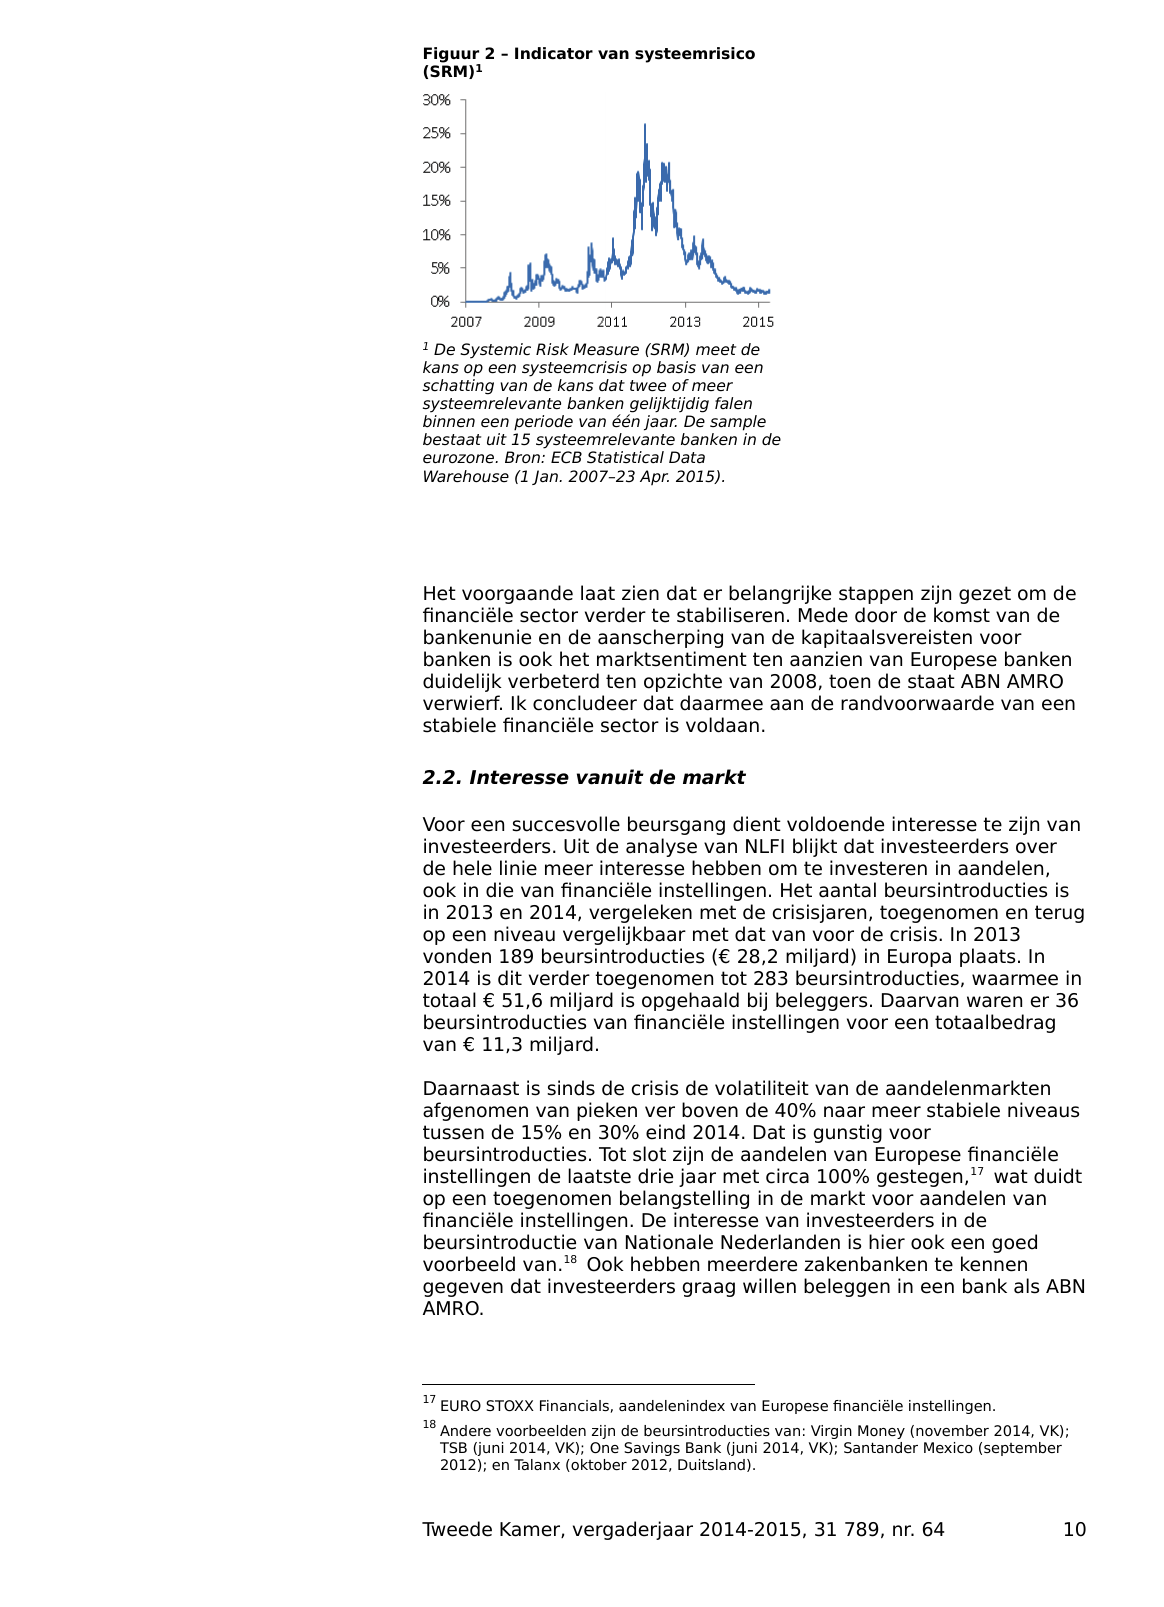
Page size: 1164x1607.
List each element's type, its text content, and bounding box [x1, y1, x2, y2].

text Figuur 2 – Indicator van systeemrisico (SRM)1 [422, 45, 788, 81]
text 1 De Systemic Risk Measure (SRM) meet de kans op een systeemcrisis op basis van een schatting van de kans dat twee of meer systeemrelevante banken gelijktijdig falen binnen een periode van één jaar. De sample bestaat uit 15 systeemrelevante banken in de eurozone. Bron: ECB Statistical Data Warehouse (1 Jan. 2007–23 Apr. 2015). [422, 341, 788, 486]
subtitle 2.2. Interesse vanuit de markt [422, 767, 1087, 789]
picture [422, 92, 789, 329]
text EURO STOXX Financials, aandelenindex van Europese financiële instellingen. [422, 1393, 1087, 1416]
text Het voorgaande laat zien dat er belangrijke stappen zijn gezet om de financiële sector verder te stabiliseren. Mede door de komst van de bankenunie en de aanscherping van de kapitaalsvereisten voor banken is ook het marktsentiment ten aanzien van Europese banken duidelijk verbeterd ten opzichte van 2008, toen de staat ABN AMRO verwierf. Ik concludeer dat daarmee aan de randvoorwaarde van een stabiele financiële sector is voldaan. [422, 583, 1087, 737]
text Andere voorbeelden zijn de beursintroducties van: Virgin Money (november 2014, VK); TSB (juni 2014, VK); One Savings Bank (juni 2014, VK); Santander Mexico (september 2012); en Talanx (oktober 2012, Duitsland). [422, 1418, 1087, 1474]
text Voor een succesvolle beursgang dient voldoende interesse te zijn van investeerders. Uit de analyse van NLFI blijkt dat investeerders over de hele linie meer interesse hebben om te investeren in aandelen, ook in die van financiële instellingen. Het aantal beursintroducties is in 2013 en 2014, vergeleken met de crisisjaren, toegenomen en terug op een niveau vergelijkbaar met dat van voor de crisis. In 2013 vonden 189 beursintroducties (€ 28,2 miljard) in Europa plaats. In 2014 is dit verder toegenomen tot 283 beursintroducties, waarmee in totaal € 51,6 miljard is opgehaald bij beleggers. Daarvan waren er 36 beursintroducties van financiële instellingen voor een totaalbedrag van € 11,3 miljard. [422, 814, 1087, 1056]
text Daarnaast is sinds de crisis de volatiliteit van de aandelenmarkten afgenomen van pieken ver boven de 40% naar meer stabiele niveaus tussen de 15% en 30% eind 2014. Dat is gunstig voor beursintroducties. Tot slot zijn de aandelen van Europese financiële instellingen de laatste drie jaar met circa 100% gestegen, wat duidt op een toegenomen belangstelling in de markt voor aandelen van financiële instellingen. De interesse van investeerders in de beursintroductie van Nationale Nederlanden is hier ook een goed voorbeeld van. Ook hebben meerdere zakenbanken te kennen gegeven dat investeerders graag willen beleggen in een bank als ABN AMRO. [422, 1078, 1087, 1319]
